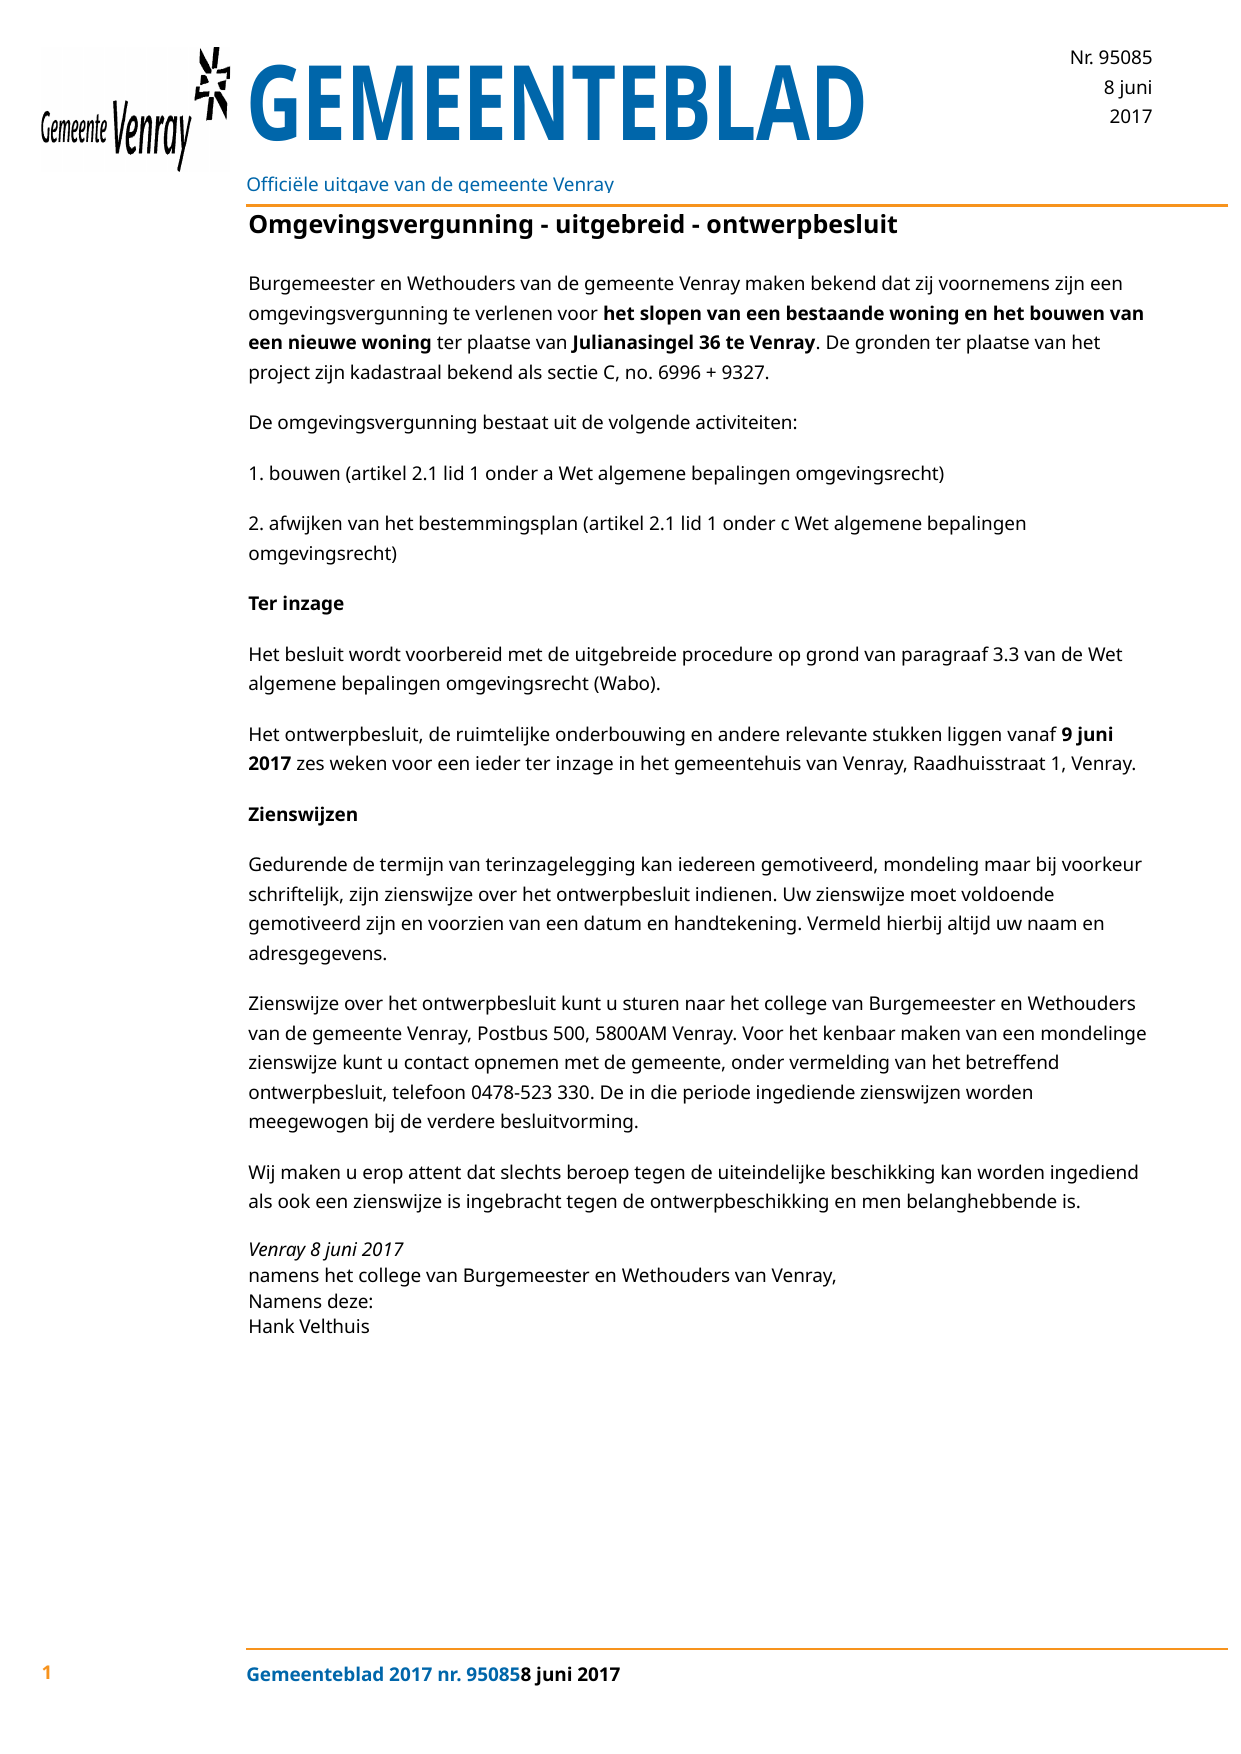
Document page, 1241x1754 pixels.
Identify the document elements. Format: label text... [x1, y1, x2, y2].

text Ter inzage [248, 590, 1152, 616]
text Wij maken u erop attent dat slechts beroep tegen de uiteindelijke beschikking kan worden ingediend als ook een zienswijze is ingebracht tegen de ontwerpbeschikking en men belanghebbende is. [248, 1159, 1152, 1214]
text Zienswijze over het ontwerpbesluit kunt u sturen naar het college van Burgemeester en Wethouders van de gemeente Venray, Postbus 500, 5800AM Venray. Voor het kenbaar maken van een mondelinge zienswijze kunt u contact opnemen met de gemeente, onder vermelding van het betreffend ontwerpbesluit, telefoon 0478-523 330. De in die periode ingediende zienswijzen worden meegewogen bij de verdere besluitvorming. [248, 990, 1152, 1134]
text 2. afwijken van het bestemmingsplan (artikel 2.1 lid 1 onder c Wet algemene bepalingen omgevingsrecht) [248, 510, 1152, 566]
text De omgevingsvergunning bestaat uit de volgende activiteiten: [248, 409, 1152, 435]
text Het ontwerpbesluit, de ruimtelijke onderbouwing en andere relevante stukken liggen vanaf 9 juni 2017 zes weken voor een ieder ter inzage in het gemeentehuis van Venray, Raadhuisstraat 1, Venray. [248, 721, 1152, 776]
picture [41, 47, 231, 172]
text namens het college van Burgemeester en Wethouders van Venray, [248, 1262, 1152, 1288]
text Zienswijzen [248, 801, 1152, 826]
text 1. bouwen (artikel 2.1 lid 1 onder a Wet algemene bepalingen omgevingsrecht) [248, 460, 1152, 486]
text Gedurende de termijn van terinzagelegging kan iedereen gemotiveerd, mondeling maar bij voorkeur schriftelijk, zijn zienswijze over het ontwerpbesluit indienen. Uw zienswijze moet voldoende gemotiveerd zijn en voorzien van een datum en handtekening. Vermeld hierbij altijd uw naam en adresgegevens. [248, 851, 1152, 966]
text Namens deze: [248, 1288, 1152, 1314]
text Omgevingsvergunning - uitgebreid - ontwerpbesluit [248, 207, 1152, 241]
text Venray 8 juni 2017 [248, 1236, 1152, 1262]
text Het besluit wordt voorbereid met de uitgebreide procedure op grond van paragraaf 3.3 van de Wet algemene bepalingen omgevingsrecht (Wabo). [248, 641, 1152, 696]
text Burgemeester en Wethouders van de gemeente Venray maken bekend dat zij voornemens zijn een omgevingsvergunning te verlenen voor het slopen van een bestaande woning en het bouwen van een nieuwe woning ter plaatse van Julianasingel 36 te Venray. De gronden ter plaatse van het project zijn kadastraal bekend als sectie C, no. 6996 + 9327. [248, 270, 1152, 385]
text Hank Velthuis [248, 1314, 1152, 1339]
